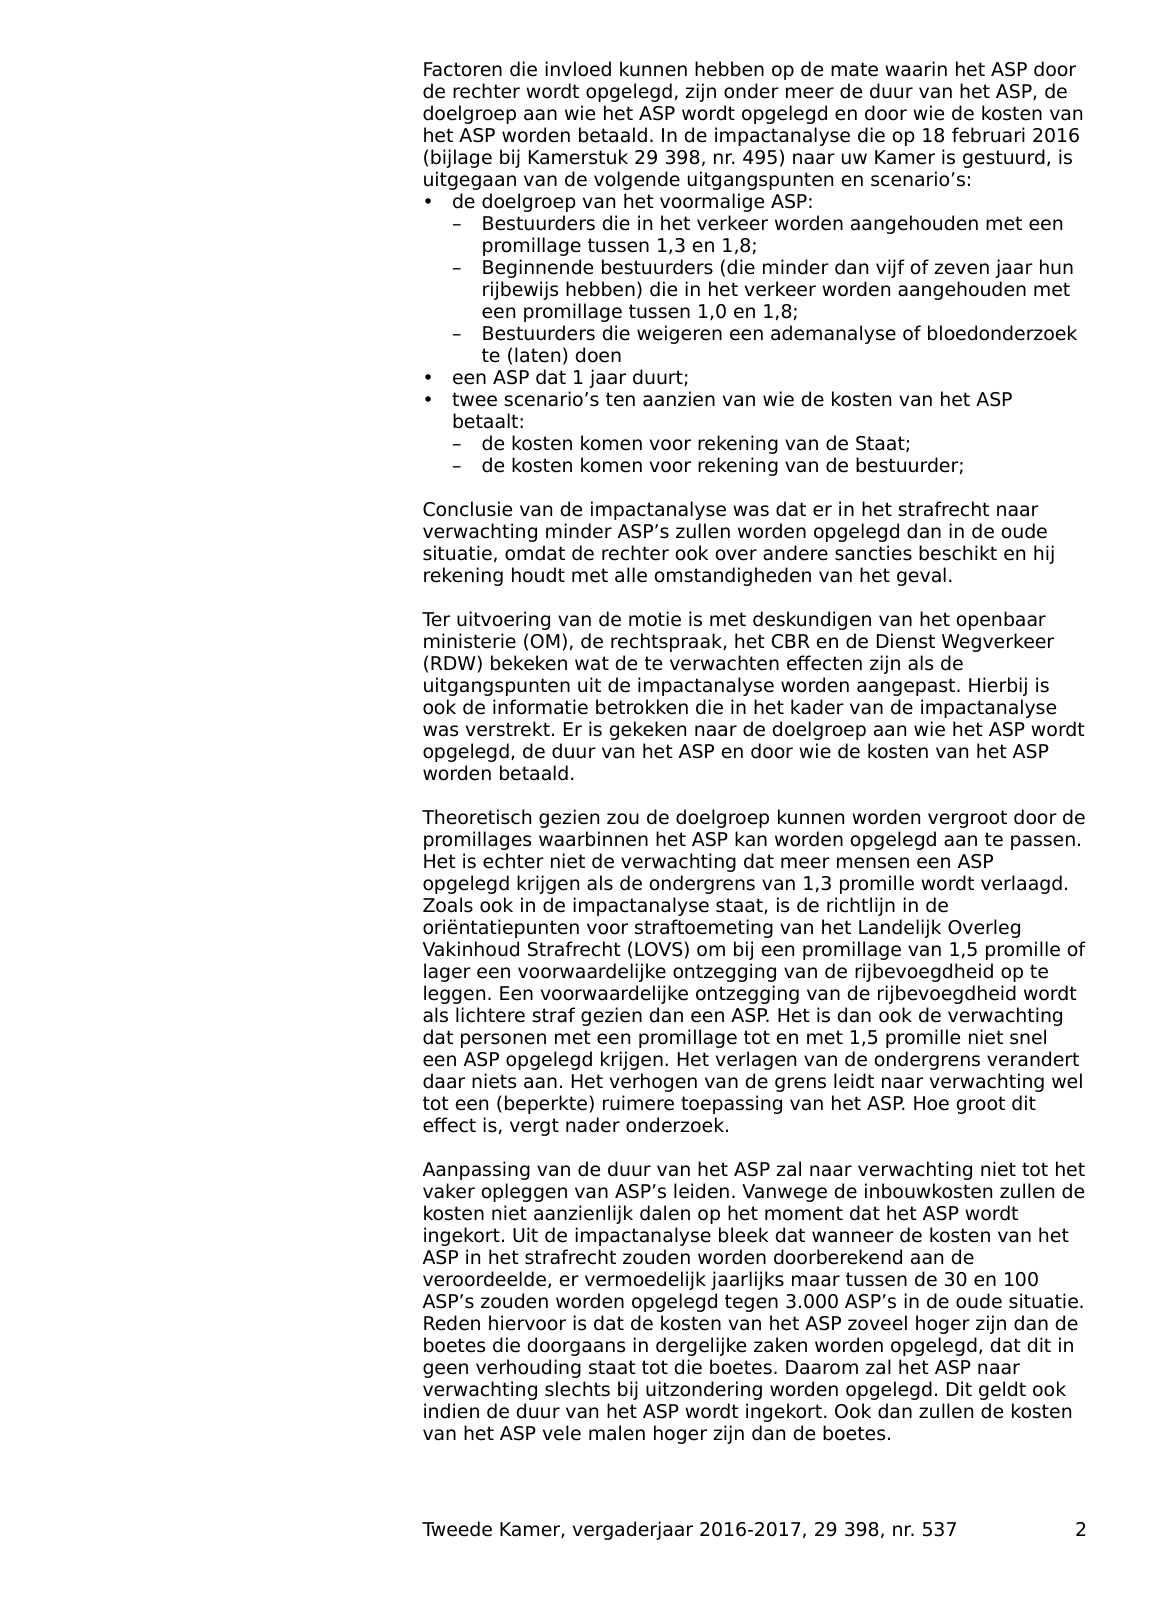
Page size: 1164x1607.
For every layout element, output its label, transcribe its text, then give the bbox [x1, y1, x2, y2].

text – Bestuurders die in het verkeer worden aangehouden met een promillage tussen 1,3 en 1,8; [452, 213, 1087, 257]
text Ter uitvoering van de motie is met deskundigen van het openbaar ministerie (OM), de rechtspraak, het CBR en de Dienst Wegverkeer (RDW) bekeken wat de te verwachten effecten zijn als de uitgangspunten uit de impactanalyse worden aangepast. Hierbij is ook de informatie betrokken die in het kader van de impactanalyse was verstrekt. Er is gekeken naar de doelgroep aan wie het ASP wordt opgelegd, de duur van het ASP en door wie de kosten van het ASP worden betaald. [422, 609, 1087, 785]
text Factoren die invloed kunnen hebben op de mate waarin het ASP door de rechter wordt opgelegd, zijn onder meer de duur van het ASP, de doelgroep aan wie het ASP wordt opgelegd en door wie de kosten van het ASP worden betaald. In de impactanalyse die op 18 februari 2016 (bijlage bij Kamerstuk 29 398, nr. 495) naar uw Kamer is gestuurd, is uitgegaan van de volgende uitgangspunten en scenario’s: [422, 59, 1087, 191]
text – Beginnende bestuurders (die minder dan vijf of zeven jaar hun rijbewijs hebben) die in het verkeer worden aangehouden met een promillage tussen 1,0 en 1,8; [452, 257, 1087, 323]
text • twee scenario’s ten aanzien van wie de kosten van het ASP betaalt: [422, 389, 1087, 433]
text – de kosten komen voor rekening van de bestuurder; [452, 455, 1087, 477]
text • een ASP dat 1 jaar duurt; [422, 367, 1087, 389]
text • de doelgroep van het voormalige ASP: [422, 191, 1087, 213]
text – Bestuurders die weigeren een ademanalyse of bloedonderzoek te (laten) doen [452, 323, 1087, 367]
text – de kosten komen voor rekening van de Staat; [452, 433, 1087, 455]
text Conclusie van de impactanalyse was dat er in het strafrecht naar verwachting minder ASP’s zullen worden opgelegd dan in de oude situatie, omdat de rechter ook over andere sancties beschikt en hij rekening houdt met alle omstandigheden van het geval. [422, 499, 1087, 587]
text Theoretisch gezien zou de doelgroep kunnen worden vergroot door de promillages waarbinnen het ASP kan worden opgelegd aan te passen. Het is echter niet de verwachting dat meer mensen een ASP opgelegd krijgen als de ondergrens van 1,3 promille wordt verlaagd. Zoals ook in de impactanalyse staat, is de richtlijn in de oriëntatiepunten voor straftoemeting van het Landelijk Overleg Vakinhoud Strafrecht (LOVS) om bij een promillage van 1,5 promille of lager een voorwaardelijke ontzegging van de rijbevoegdheid op te leggen. Een voorwaardelijke ontzegging van de rijbevoegdheid wordt als lichtere straf gezien dan een ASP. Het is dan ook de verwachting dat personen met een promillage tot en met 1,5 promille niet snel een ASP opgelegd krijgen. Het verlagen van de ondergrens verandert daar niets aan. Het verhogen van de grens leidt naar verwachting wel tot een (beperkte) ruimere toepassing van het ASP. Hoe groot dit effect is, vergt nader onderzoek. [422, 807, 1087, 1137]
text Aanpassing van de duur van het ASP zal naar verwachting niet tot het vaker opleggen van ASP’s leiden. Vanwege de inbouwkosten zullen de kosten niet aanzienlijk dalen op het moment dat het ASP wordt ingekort. Uit de impactanalyse bleek dat wanneer de kosten van het ASP in het strafrecht zouden worden doorberekend aan de veroordeelde, er vermoedelijk jaarlijks maar tussen de 30 en 100 ASP’s zouden worden opgelegd tegen 3.000 ASP’s in de oude situatie. Reden hiervoor is dat de kosten van het ASP zoveel hoger zijn dan de boetes die doorgaans in dergelijke zaken worden opgelegd, dat dit in geen verhouding staat tot die boetes. Daarom zal het ASP naar verwachting slechts bij uitzondering worden opgelegd. Dit geldt ook indien de duur van het ASP wordt ingekort. Ook dan zullen de kosten van het ASP vele malen hoger zijn dan de boetes. [422, 1159, 1087, 1444]
